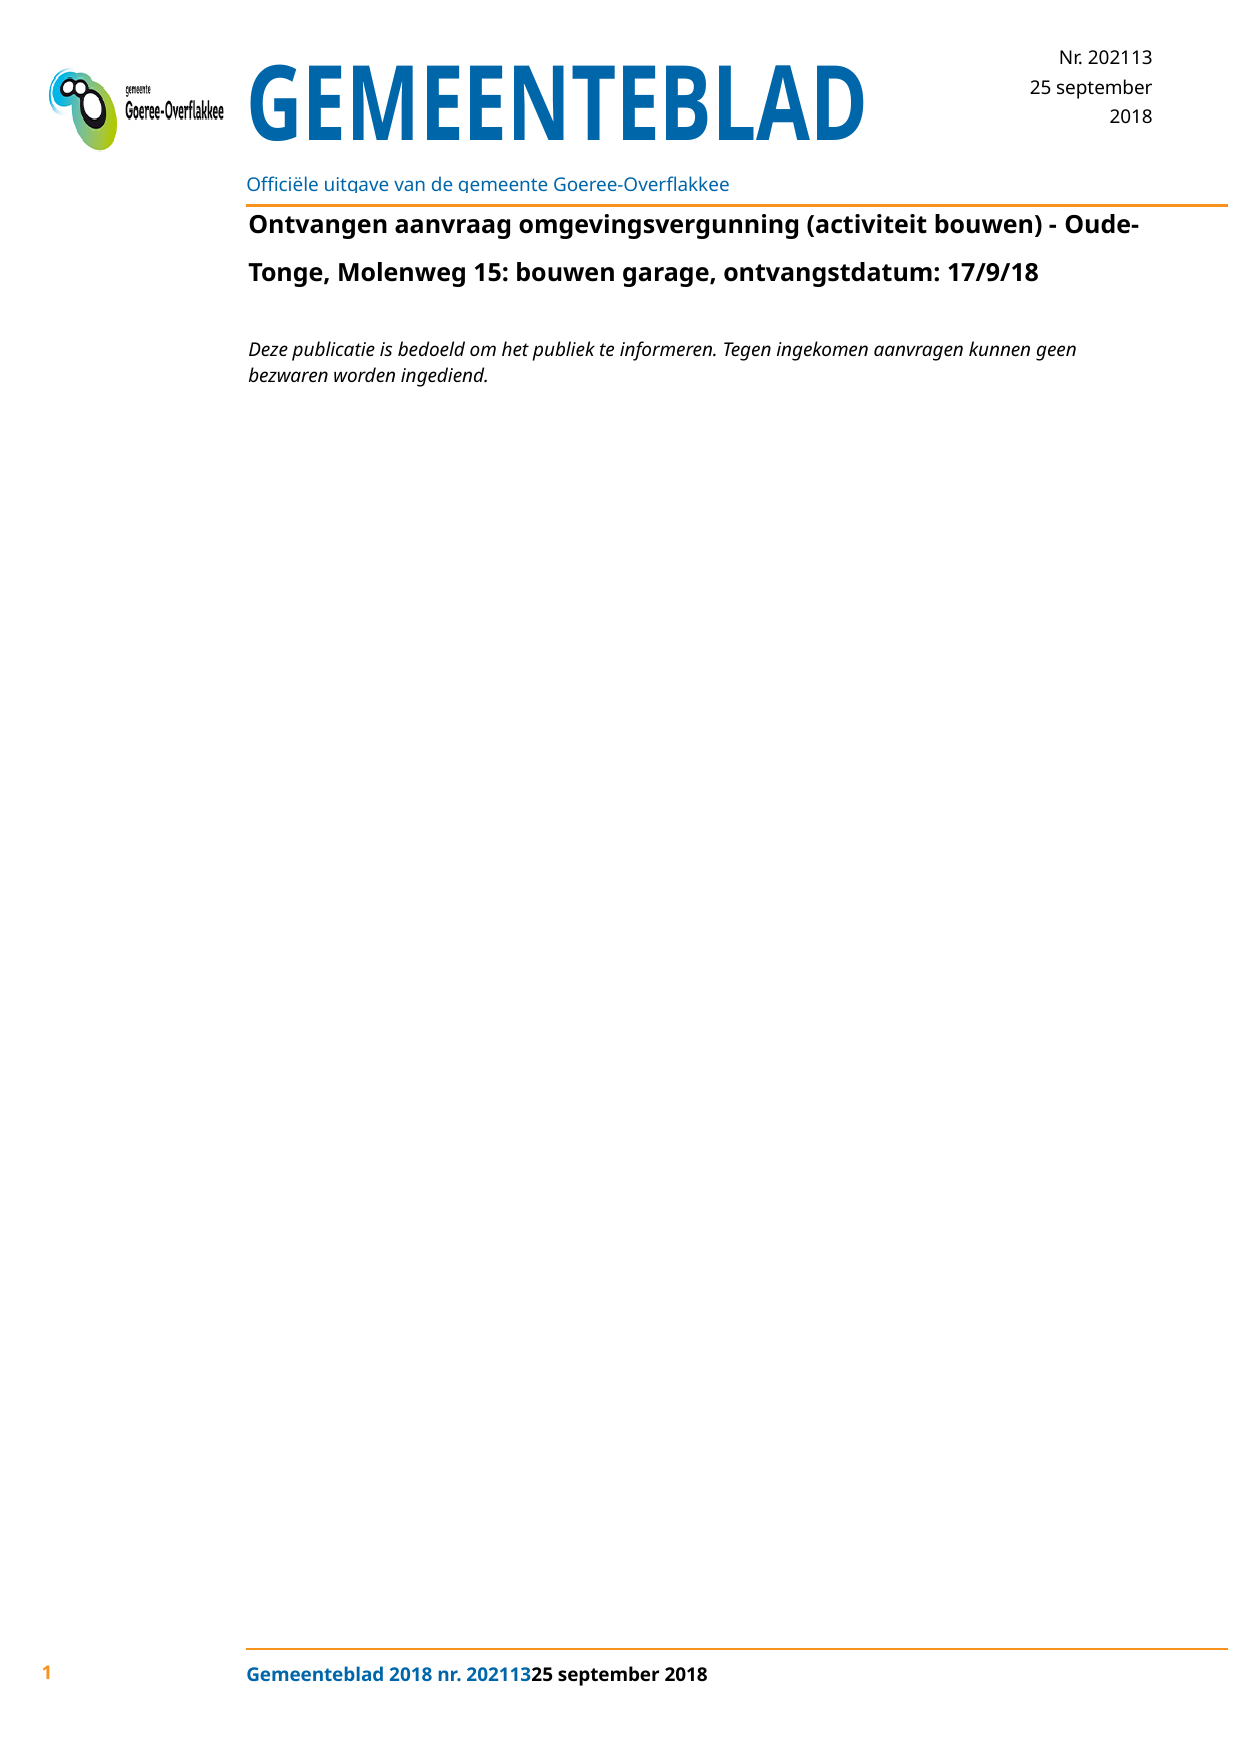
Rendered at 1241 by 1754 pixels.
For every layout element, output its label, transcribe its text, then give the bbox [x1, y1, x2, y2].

text Ontvangen aanvraag omgevingsvergunning (activiteit bouwen) - Oude-Tonge, Molenweg 15: bouwen garage, ontvangstdatum: 17/9/18 [248, 207, 1152, 288]
text Deze publicatie is bedoeld om het publiek te informeren. Tegen ingekomen aanvragen kunnen geen bezwaren worden ingediend. [248, 336, 1152, 388]
picture [41, 47, 231, 172]
